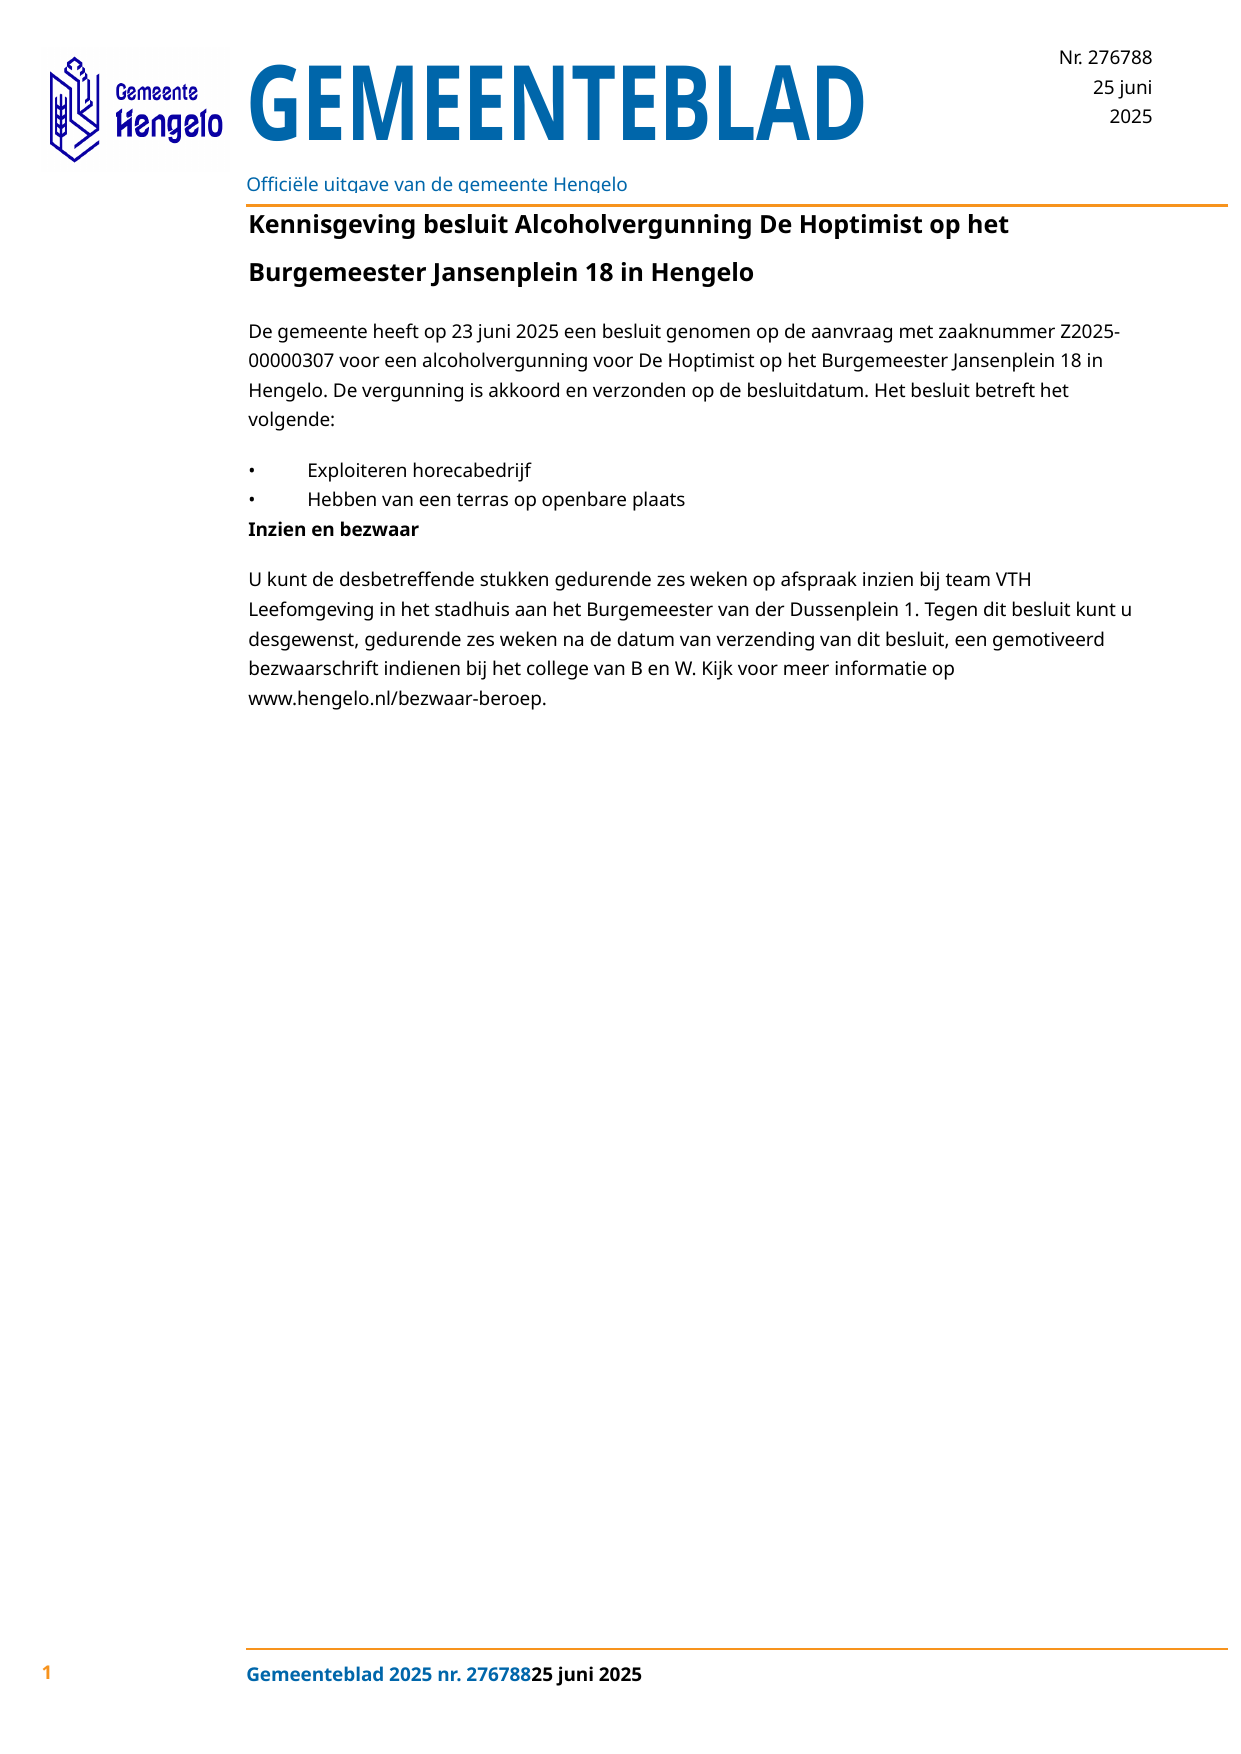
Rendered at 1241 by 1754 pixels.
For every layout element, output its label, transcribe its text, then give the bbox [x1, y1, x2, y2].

text Inzien en bezwaar [248, 516, 1152, 542]
picture [41, 47, 231, 172]
text Kennisgeving besluit Alcoholvergunning De Hoptimist op het Burgemeester Jansenplein 18 in Hengelo [248, 207, 1152, 288]
text U kunt de desbetreffende stukken gedurende zes weken op afspraak inzien bij team VTH Leefomgeving in het stadhuis aan het Burgemeester van der Dussenplein 1. Tegen dit besluit kunt u desgewenst, gedurende zes weken na de datum van verzending van dit besluit, een gemotiveerd bezwaarschrift indienen bij het college van B en W. Kijk voor meer informatie op www.hengelo.nl/bezwaar-beroep. [248, 567, 1152, 711]
list Hebben van een terras op openbare plaats [248, 487, 1152, 512]
text De gemeente heeft op 23 juni 2025 een besluit genomen op de aanvraag met zaaknummer Z2025-00000307 voor een alcoholvergunning voor De Hoptimist op het Burgemeester Jansenplein 18 in Hengelo. De vergunning is akkoord en verzonden op de besluitdatum. Het besluit betreft het volgende: [248, 318, 1152, 432]
list Exploiteren horecabedrijf [248, 457, 1152, 483]
